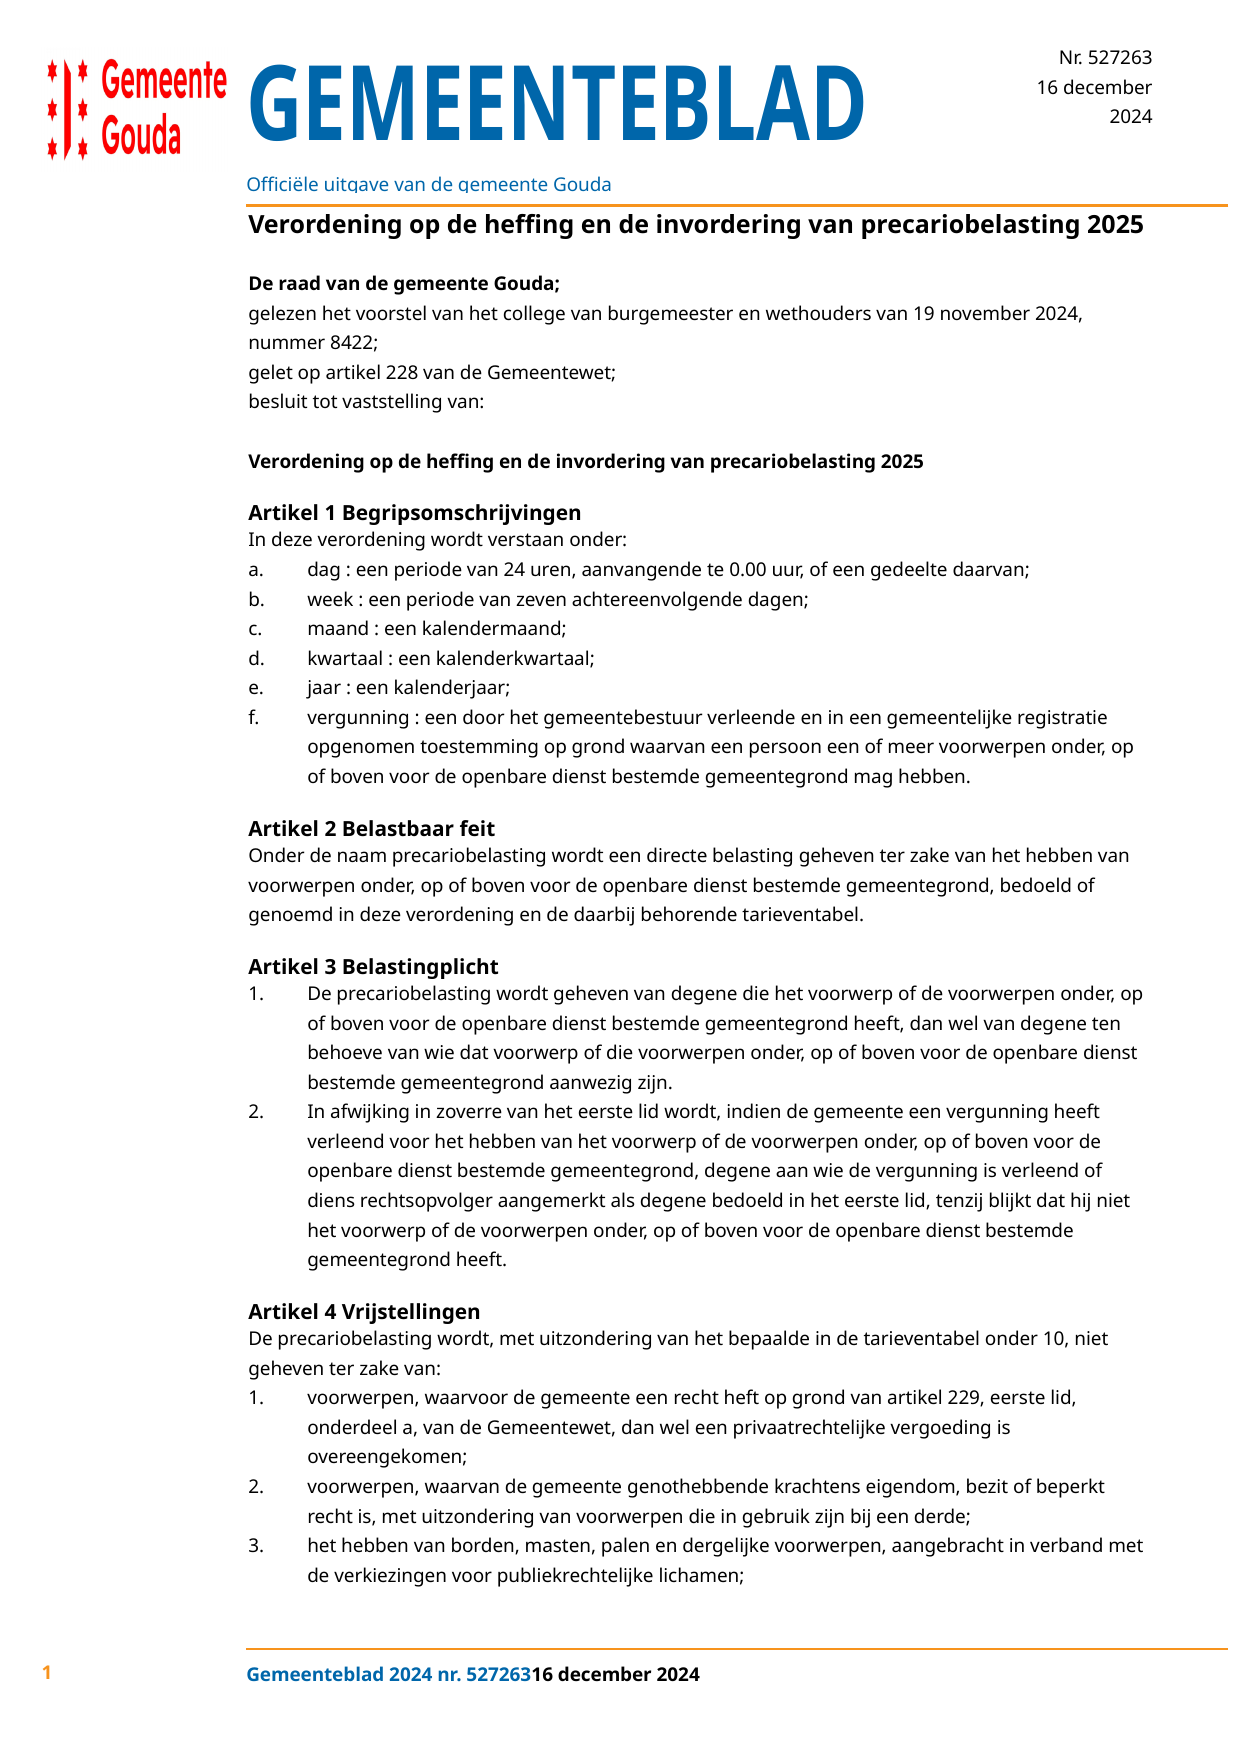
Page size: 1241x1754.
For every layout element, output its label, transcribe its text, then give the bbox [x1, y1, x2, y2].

list dag : een periode van 24 uren, aanvangende te 0.00 uur, of een gedeelte daarvan; [248, 556, 1152, 582]
picture [41, 47, 231, 172]
text gelet op artikel 228 van de Gemeentewet; [248, 359, 1152, 385]
text Verordening op de heffing en de invordering van precariobelasting 2025 [248, 207, 1152, 241]
list het hebben van borden, masten, palen en dergelijke voorwerpen, aangebracht in verband met de verkiezingen voor publiekrechtelijke lichamen; [248, 1532, 1152, 1588]
text Artikel 4 Vrijstellingen [248, 1297, 1152, 1325]
text Verordening op de heffing en de invordering van precariobelasting 2025 [248, 448, 1152, 473]
list maand : een kalendermaand; [248, 615, 1152, 641]
list jaar : een kalenderjaar; [248, 674, 1152, 700]
text De precariobelasting wordt, met uitzondering van het bepaalde in de tarieventabel onder 10, niet geheven ter zake van: [248, 1325, 1152, 1381]
text De raad van de gemeente Gouda; [248, 270, 1152, 296]
text besluit tot vaststelling van: [248, 389, 1152, 414]
list vergunning : een door het gemeentebestuur verleende en in een gemeentelijke registratie opgenomen toestemming op grond waarvan een persoon een of meer voorwerpen onder, op of boven voor de openbare dienst bestemde gemeentegrond mag hebben. [248, 704, 1152, 789]
text Onder de naam precariobelasting wordt een directe belasting geheven ter zake van het hebben van voorwerpen onder, op of boven voor de openbare dienst bestemde gemeentegrond, bedoeld of genoemd in deze verordening en de daarbij behorende tarieventabel. [248, 842, 1152, 927]
list voorwerpen, waarvan de gemeente genothebbende krachtens eigendom, bezit of beperkt recht is, met uitzondering van voorwerpen die in gebruik zijn bij een derde; [248, 1473, 1152, 1528]
list voorwerpen, waarvoor de gemeente een recht heft op grond van artikel 229, eerste lid, onderdeel a, van de Gemeentewet, dan wel een privaatrechtelijke vergoeding is overeengekomen; [248, 1384, 1152, 1469]
text In deze verordening wordt verstaan onder: [248, 527, 1152, 552]
text Artikel 1 Begripsomschrijvingen [248, 498, 1152, 527]
list week : een periode van zeven achtereenvolgende dagen; [248, 586, 1152, 612]
list In afwijking in zoverre van het eerste lid wordt, indien de gemeente een vergunning heeft verleend voor het hebben van het voorwerp of de voorwerpen onder, op of boven voor de openbare dienst bestemde gemeentegrond, degene aan wie de vergunning is verleend of diens rechtsopvolger aangemerkt als degene bedoeld in het eerste lid, tenzij blijkt dat hij niet het voorwerp of de voorwerpen onder, op of boven voor de openbare dienst bestemde gemeentegrond heeft. [248, 1098, 1152, 1272]
text gelezen het voorstel van het college van burgemeester en wethouders van 19 november 2024, nummer 8422; [248, 300, 1152, 355]
list kwartaal : een kalenderkwartaal; [248, 645, 1152, 671]
text Artikel 2 Belastbaar feit [248, 814, 1152, 842]
list De precariobelasting wordt geheven van degene die het voorwerp of de voorwerpen onder, op of boven voor de openbare dienst bestemde gemeentegrond heeft, dan wel van degene ten behoeve van wie dat voorwerp of die voorwerpen onder, op of boven voor de openbare dienst bestemde gemeentegrond aanwezig zijn. [248, 980, 1152, 1095]
text Artikel 3 Belastingplicht [248, 952, 1152, 980]
